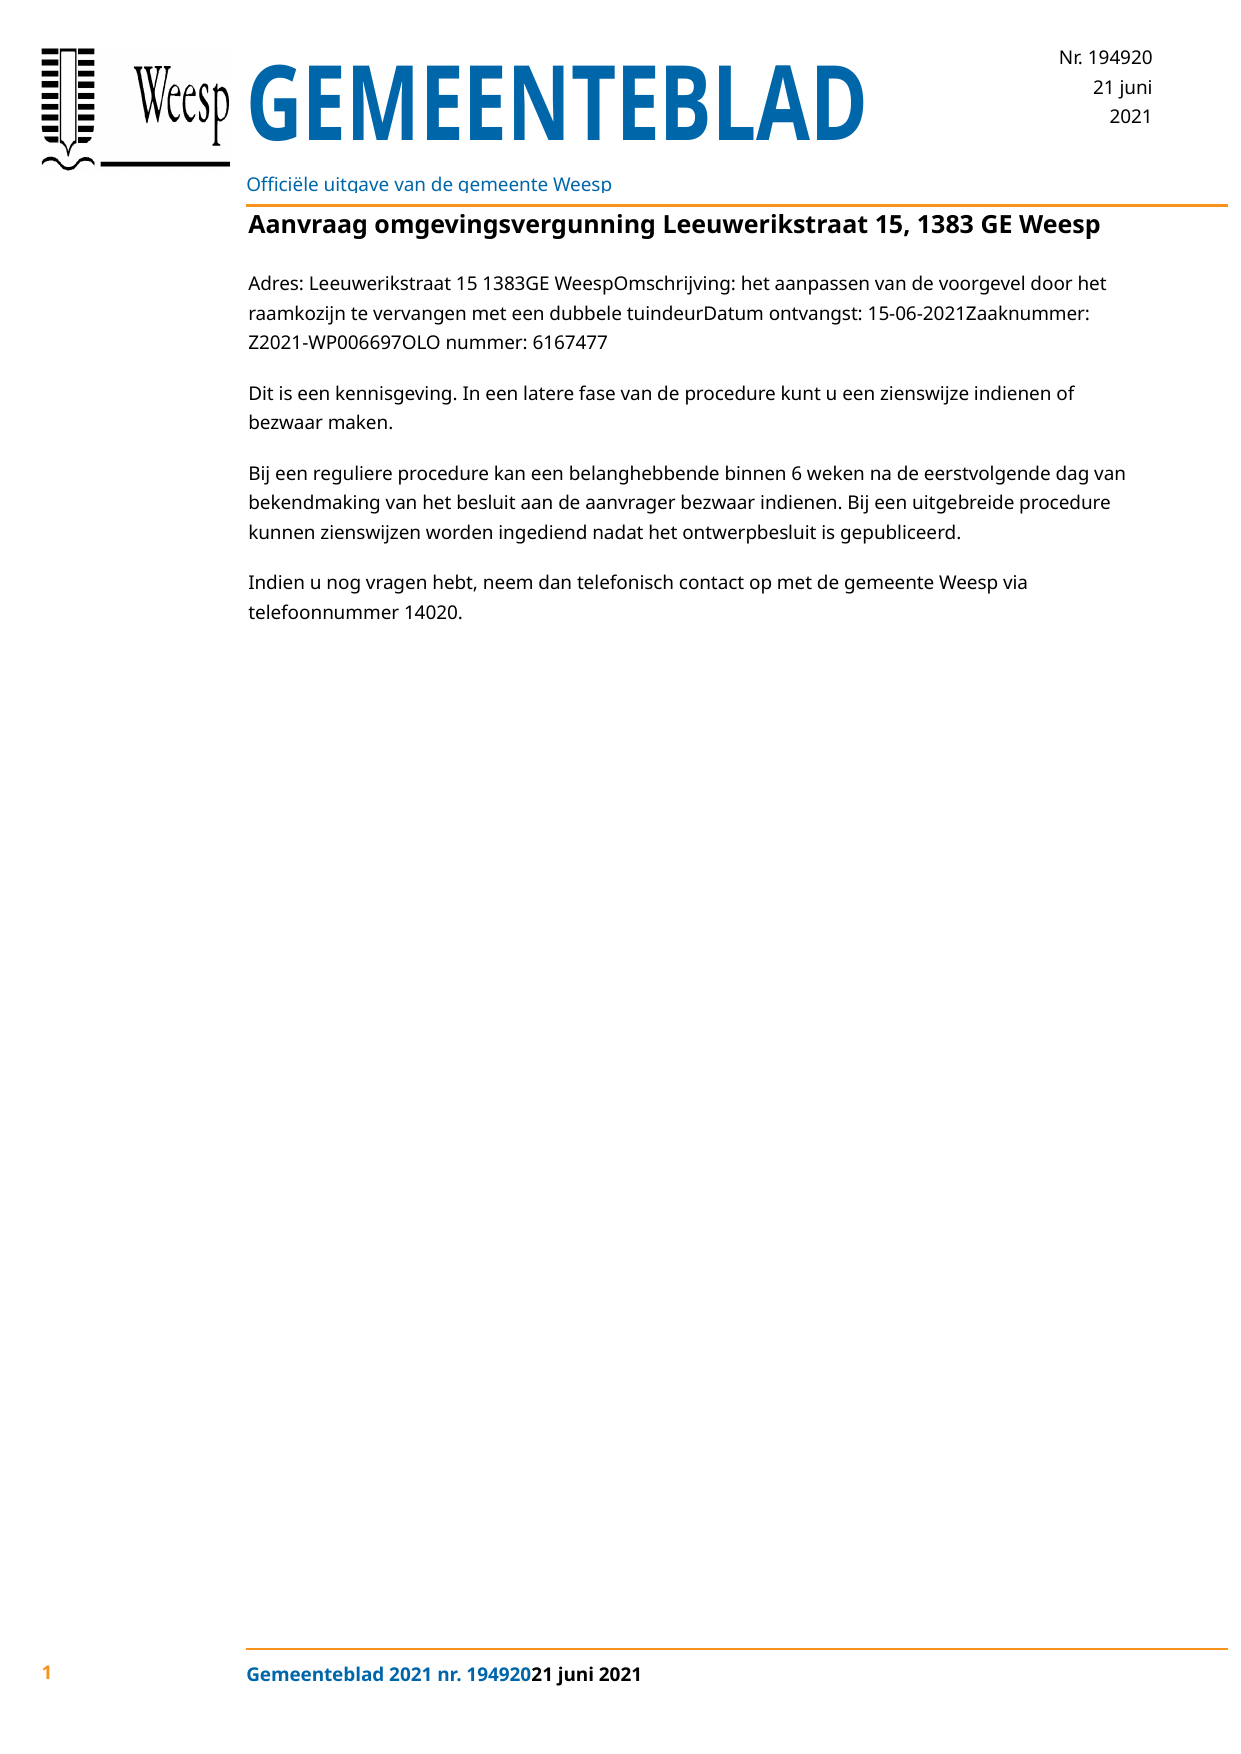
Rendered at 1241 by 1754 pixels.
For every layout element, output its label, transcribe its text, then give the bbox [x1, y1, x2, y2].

text Dit is een kennisgeving. In een latere fase van de procedure kunt u een zienswijze indienen of bezwaar maken. [248, 380, 1152, 435]
text Aanvraag omgevingsvergunning Leeuwerikstraat 15, 1383 GE Weesp [248, 207, 1152, 241]
picture [41, 47, 231, 172]
text Adres: Leeuwerikstraat 15 1383GE WeespOmschrijving: het aanpassen van de voorgevel door het raamkozijn te vervangen met een dubbele tuindeurDatum ontvangst: 15-06-2021Zaaknummer: Z2021-WP006697OLO nummer: 6167477 [248, 270, 1152, 355]
text Indien u nog vragen hebt, neem dan telefonisch contact op met de gemeente Weesp via telefoonnummer 14020. [248, 569, 1152, 625]
text Bij een reguliere procedure kan een belanghebbende binnen 6 weken na de eerstvolgende dag van bekendmaking van het besluit aan de aanvrager bezwaar indienen. Bij een uitgebreide procedure kunnen zienswijzen worden ingediend nadat het ontwerpbesluit is gepubliceerd. [248, 460, 1152, 545]
